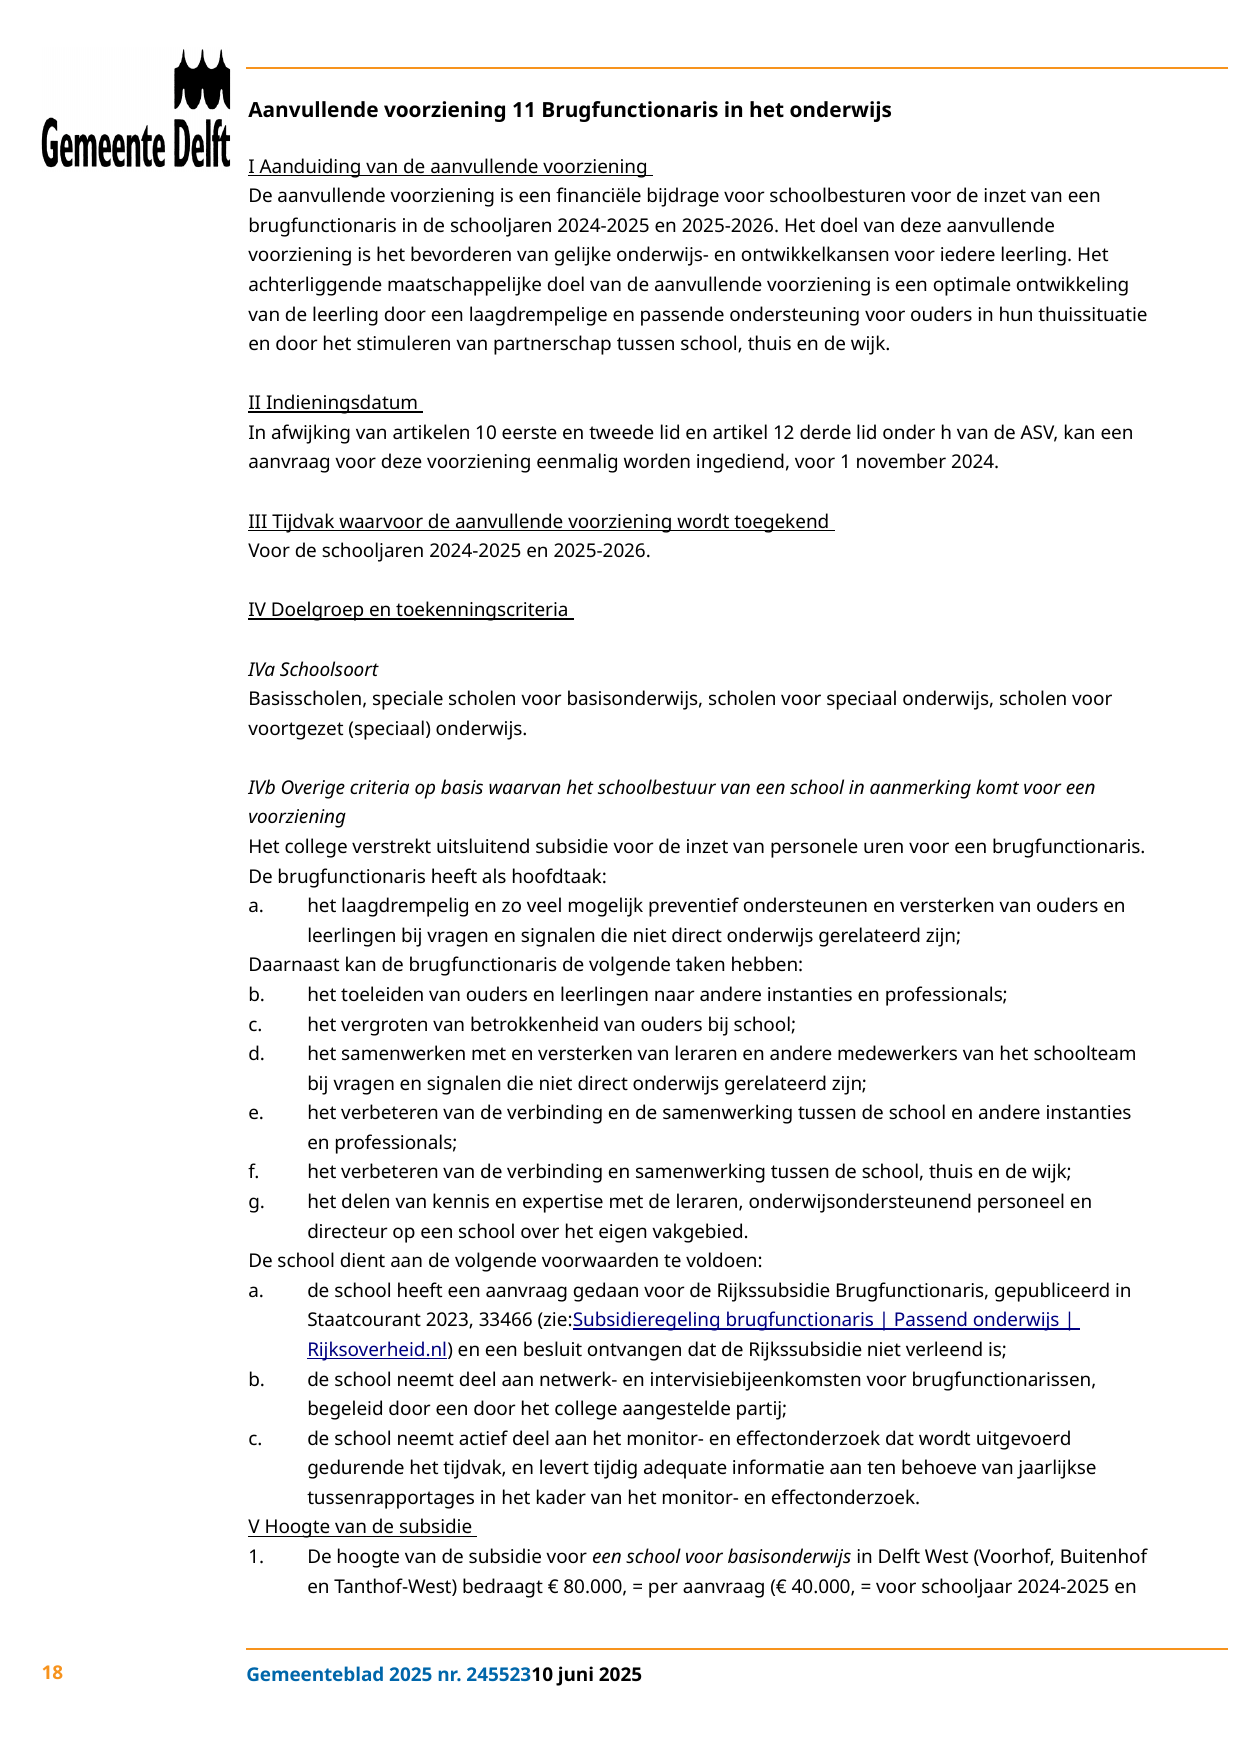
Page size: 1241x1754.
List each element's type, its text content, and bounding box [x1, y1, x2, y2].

text Voor de schooljaren 2024-2025 en 2025-2026. [248, 537, 1152, 563]
list De hoogte van de subsidie voor een school voor basisonderwijs in Delft West (Voorhof, Buitenhof en Tanthof-West) bedraagt € 80.000, = per aanvraag (€ 40.000, = voor schooljaar 2024-2025 en [248, 1543, 1152, 1599]
text IV Doelgroep en toekenningscriteria [248, 597, 1152, 622]
list het delen van kennis en expertise met de leraren, onderwijsondersteunend personeel en directeur op een school over het eigen vakgebied. [248, 1188, 1152, 1244]
list het toeleiden van ouders en leerlingen naar andere instanties en professionals; [248, 981, 1152, 1007]
text De brugfunctionaris heeft als hoofdtaak: [248, 863, 1152, 889]
text De aanvullende voorziening is een financiële bijdrage voor schoolbesturen voor de inzet van een brugfunctionaris in de schooljaren 2024-2025 en 2025-2026. Het doel van deze aanvullende voorziening is het bevorderen van gelijke onderwijs- en ontwikkelkansen voor iedere leerling. Het achterliggende maatschappelijke doel van de aanvullende voorziening is een optimale ontwikkeling van de leerling door een laagdrempelige en passende ondersteuning voor ouders in hun thuissituatie en door het stimuleren van partnerschap tussen school, thuis en de wijk. [248, 182, 1152, 356]
list de school neemt actief deel aan het monitor- en effectonderzoek dat wordt uitgevoerd gedurende het tijdvak, en levert tijdig adequate informatie aan ten behoeve van jaarlijkse tussenrapportages in het kader van het monitor- en effectonderzoek. [248, 1425, 1152, 1510]
text IVb Overige criteria op basis waarvan het schoolbestuur van een school in aanmerking komt voor een voorziening [248, 774, 1152, 829]
text Aanvullende voorziening 11 Brugfunctionaris in het onderwijs [248, 95, 1152, 123]
list het verbeteren van de verbinding en de samenwerking tussen de school en andere instanties en professionals; [248, 1099, 1152, 1155]
list de school heeft een aanvraag gedaan voor de Rijkssubsidie Brugfunctionaris, gepubliceerd in Staatcourant 2023, 33466 (zie:Subsidieregeling brugfunctionaris | Passend onderwijs | Rijksoverheid.nl) en een besluit ontvangen dat de Rijkssubsidie niet verleend is; [248, 1277, 1152, 1362]
text V Hoogte van de subsidie [248, 1514, 1152, 1539]
list het samenwerken met en versterken van leraren en andere medewerkers van het schoolteam bij vragen en signalen die niet direct onderwijs gerelateerd zijn; [248, 1040, 1152, 1096]
picture [41, 47, 231, 172]
text II Indieningsdatum [248, 389, 1152, 415]
list de school neemt deel aan netwerk- en intervisiebijeenkomsten voor brugfunctionarissen, begeleid door een door het college aangestelde partij; [248, 1366, 1152, 1421]
list het verbeteren van de verbinding en samenwerking tussen de school, thuis en de wijk; [248, 1159, 1152, 1184]
text I Aanduiding van de aanvullende voorziening [248, 153, 1152, 179]
text Het college verstrekt uitsluitend subsidie voor de inzet van personele uren voor een brugfunctionaris. [248, 833, 1152, 859]
text III Tijdvak waarvoor de aanvullende voorziening wordt toegekend [248, 508, 1152, 534]
text Basisscholen, speciale scholen voor basisonderwijs, scholen voor speciaal onderwijs, scholen voor voortgezet (speciaal) onderwijs. [248, 685, 1152, 741]
text In afwijking van artikelen 10 eerste en tweede lid en artikel 12 derde lid onder h van de ASV, kan een aanvraag voor deze voorziening eenmalig worden ingediend, voor 1 november 2024. [248, 419, 1152, 474]
text De school dient aan de volgende voorwaarden te voldoen: [248, 1247, 1152, 1273]
text Daarnaast kan de brugfunctionaris de volgende taken hebben: [248, 952, 1152, 977]
text IVa Schoolsoort [248, 656, 1152, 682]
list het laagdrempelig en zo veel mogelijk preventief ondersteunen en versterken van ouders en leerlingen bij vragen en signalen die niet direct onderwijs gerelateerd zijn; [248, 892, 1152, 948]
list het vergroten van betrokkenheid van ouders bij school; [248, 1011, 1152, 1037]
